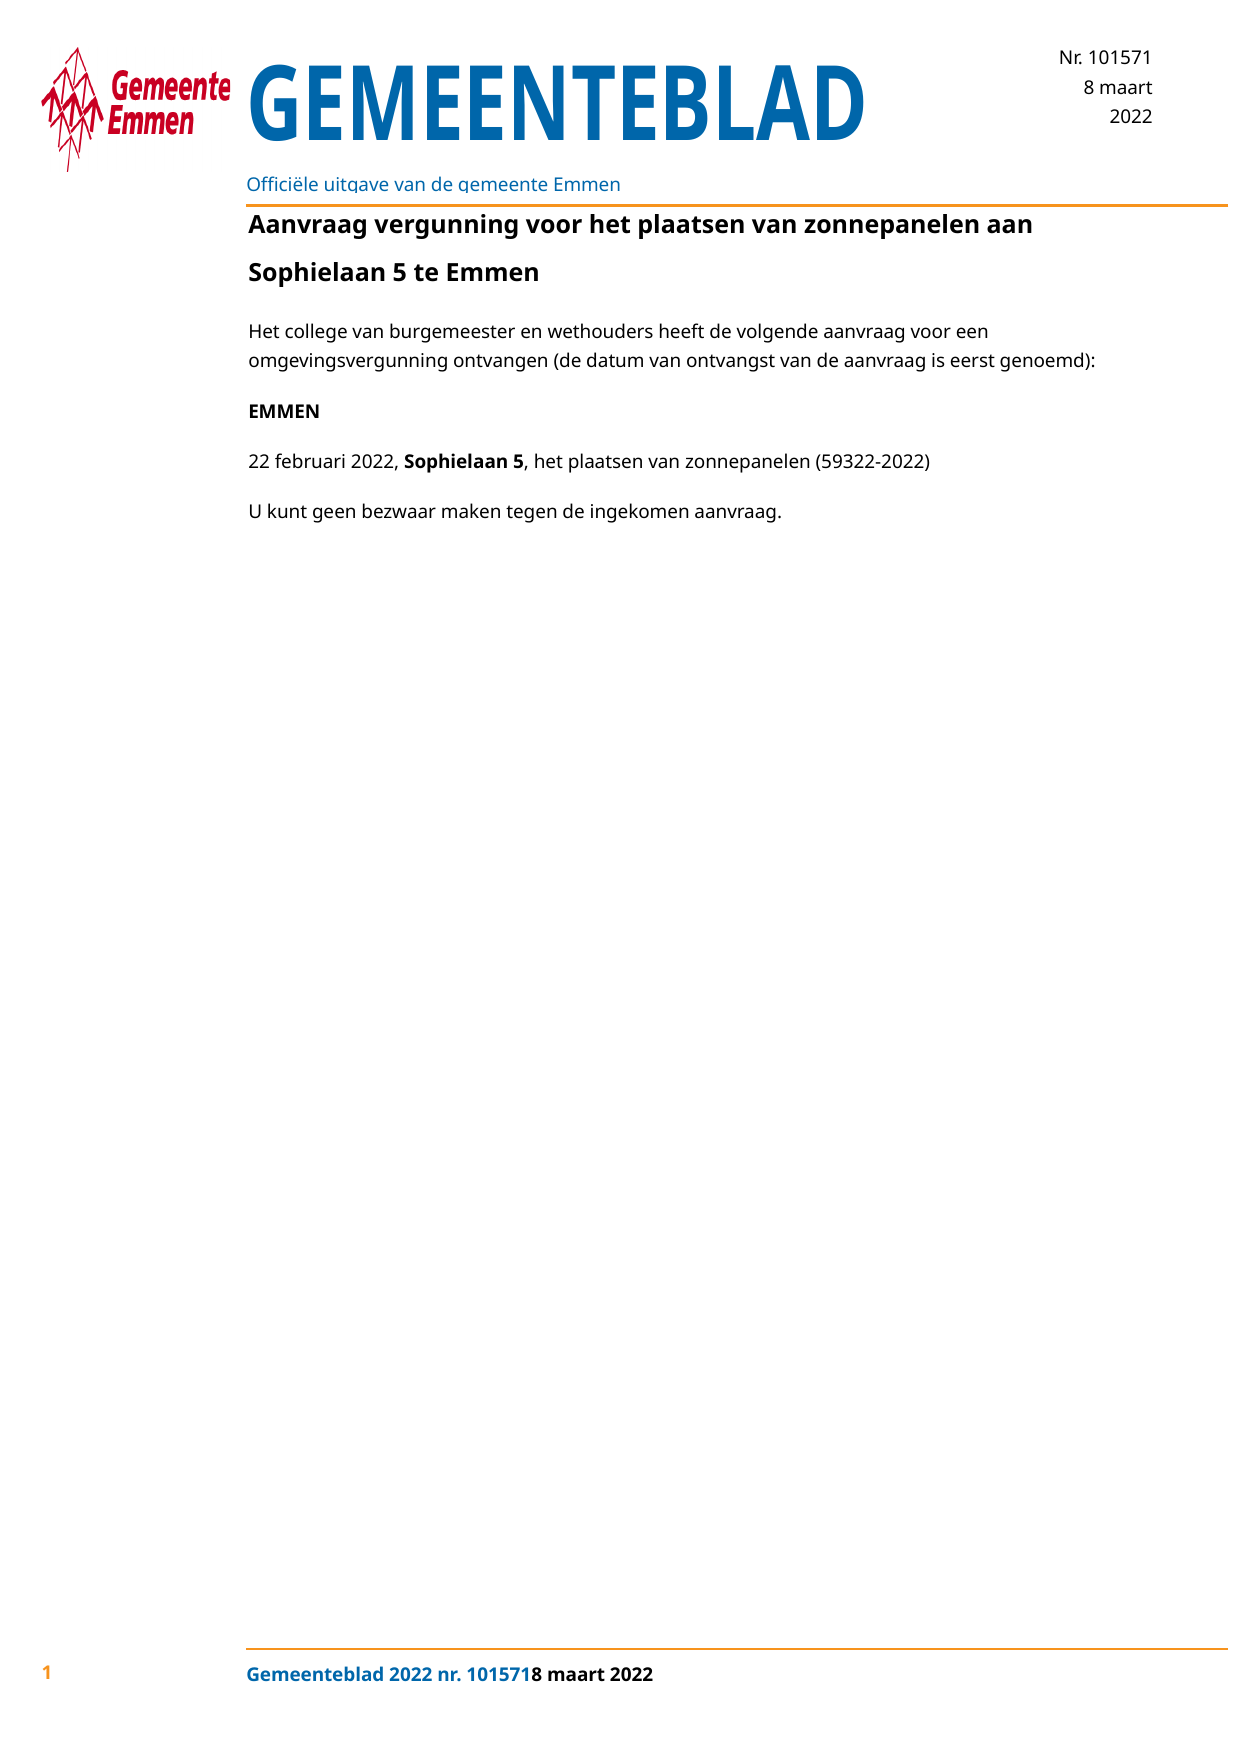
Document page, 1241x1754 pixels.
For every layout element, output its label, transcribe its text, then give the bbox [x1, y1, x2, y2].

picture [41, 47, 231, 172]
text Het college van burgemeester en wethouders heeft de volgende aanvraag voor een omgevingsvergunning ontvangen (de datum van ontvangst van de aanvraag is eerst genoemd): [248, 318, 1152, 373]
text Aanvraag vergunning voor het plaatsen van zonnepanelen aan Sophielaan 5 te Emmen [248, 207, 1152, 288]
text U kunt geen bezwaar maken tegen de ingekomen aanvraag. [248, 499, 1152, 524]
text EMMEN [248, 398, 1152, 424]
text 22 februari 2022, Sophielaan 5, het plaatsen van zonnepanelen (59322-2022) [248, 448, 1152, 474]
